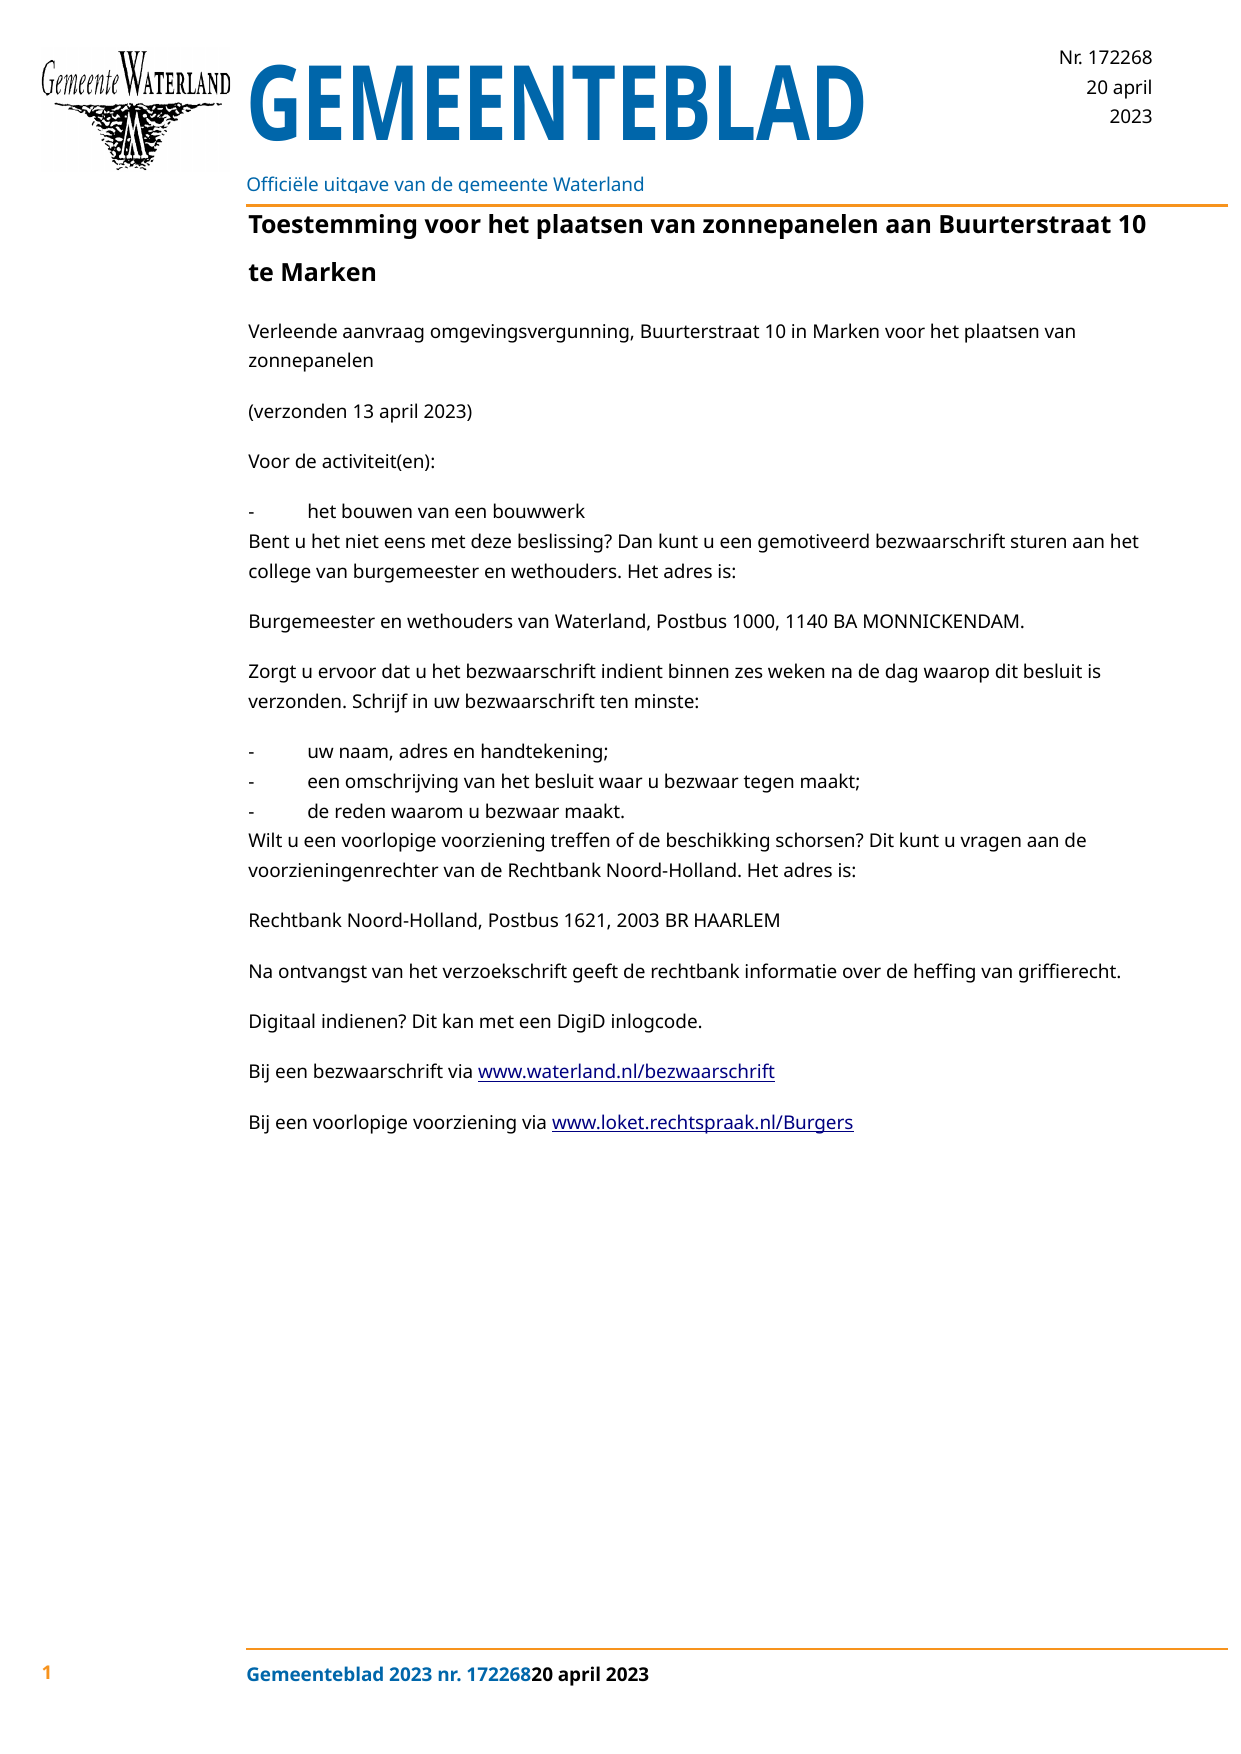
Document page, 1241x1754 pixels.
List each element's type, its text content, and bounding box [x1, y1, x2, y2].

text Bij een voorlopige voorziening via www.loket.rechtspraak.nl/Burgers [248, 1109, 1152, 1135]
text Burgemeester en wethouders van Waterland, Postbus 1000, 1140 BA MONNICKENDAM. [248, 608, 1152, 634]
text Voor de activiteit(en): [248, 448, 1152, 474]
list uw naam, adres en handtekening; [248, 739, 1152, 764]
text Zorgt u ervoor dat u het bezwaarschrift indient binnen zes weken na de dag waarop dit besluit is verzonden. Schrijf in uw bezwaarschrift ten minste: [248, 659, 1152, 714]
list een omschrijving van het besluit waar u bezwaar tegen maakt; [248, 768, 1152, 794]
text Na ontvangst van het verzoekschrift geeft de rechtbank informatie over de heffing van griffierecht. [248, 958, 1152, 984]
text Toestemming voor het plaatsen van zonnepanelen aan Buurterstraat 10 te Marken [248, 207, 1152, 288]
text Wilt u een voorlopige voorziening treffen of de beschikking schorsen? Dit kunt u vragen aan de voorzieningenrechter van de Rechtbank Noord-Holland. Het adres is: [248, 827, 1152, 883]
text (verzonden 13 april 2023) [248, 398, 1152, 424]
text Bij een bezwaarschrift via www.waterland.nl/bezwaarschrift [248, 1059, 1152, 1084]
text Verleende aanvraag omgevingsvergunning, Buurterstraat 10 in Marken voor het plaatsen van zonnepanelen [248, 318, 1152, 373]
text Bent u het niet eens met deze beslissing? Dan kunt u een gemotiveerd bezwaarschrift sturen aan het college van burgemeester en wethouders. Het adres is: [248, 528, 1152, 584]
list de reden waarom u bezwaar maakt. [248, 798, 1152, 824]
text Rechtbank Noord-Holland, Postbus 1621, 2003 BR HAARLEM [248, 907, 1152, 933]
picture [41, 47, 231, 172]
list het bouwen van een bouwwerk [248, 499, 1152, 524]
text Digitaal indienen? Dit kan met een DigiD inlogcode. [248, 1008, 1152, 1034]
